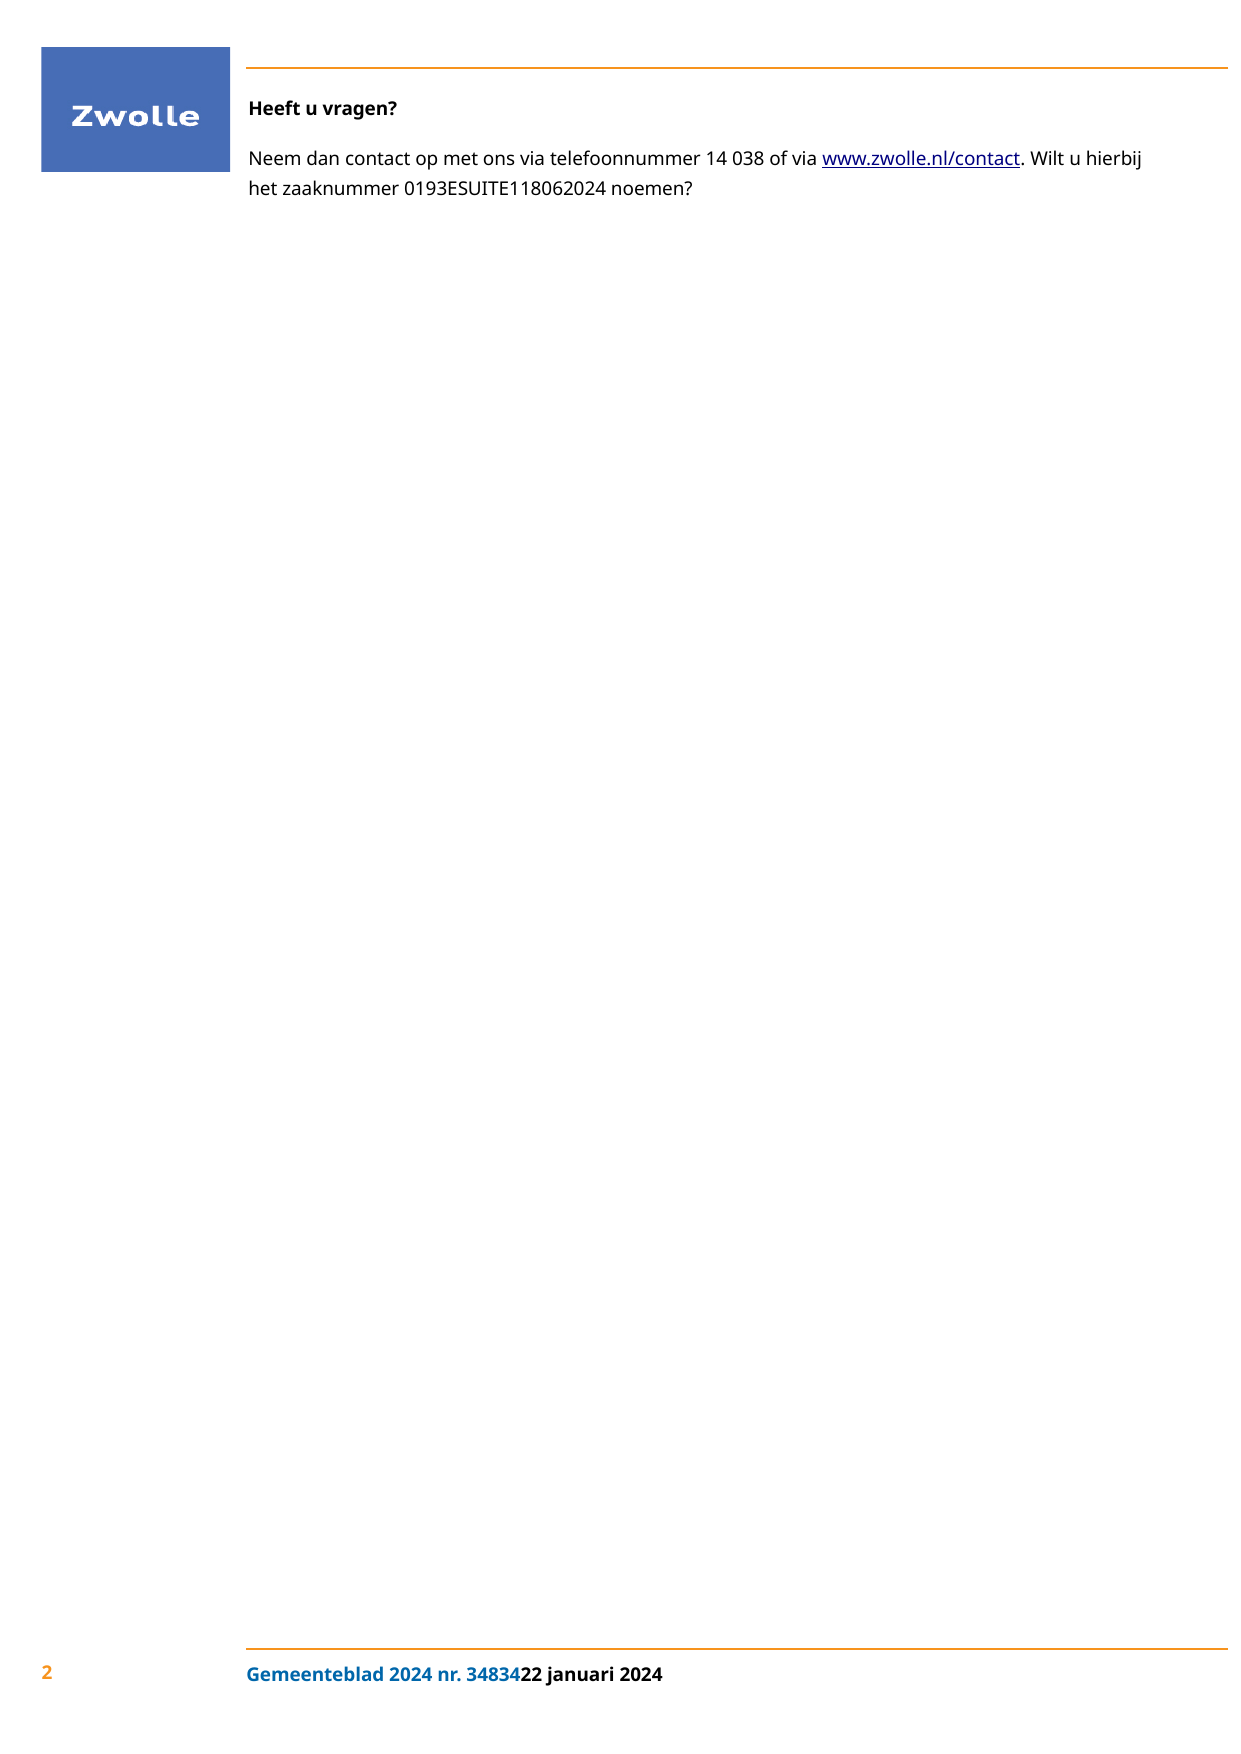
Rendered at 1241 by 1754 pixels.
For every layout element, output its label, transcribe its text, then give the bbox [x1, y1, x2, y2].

picture [41, 47, 231, 172]
text Neem dan contact op met ons via telefoonnummer 14 038 of via www.zwolle.nl/contact. Wilt u hierbij het zaaknummer 0193ESUITE118062024 noemen? [248, 145, 1152, 201]
text Heeft u vragen? [248, 95, 1152, 121]
